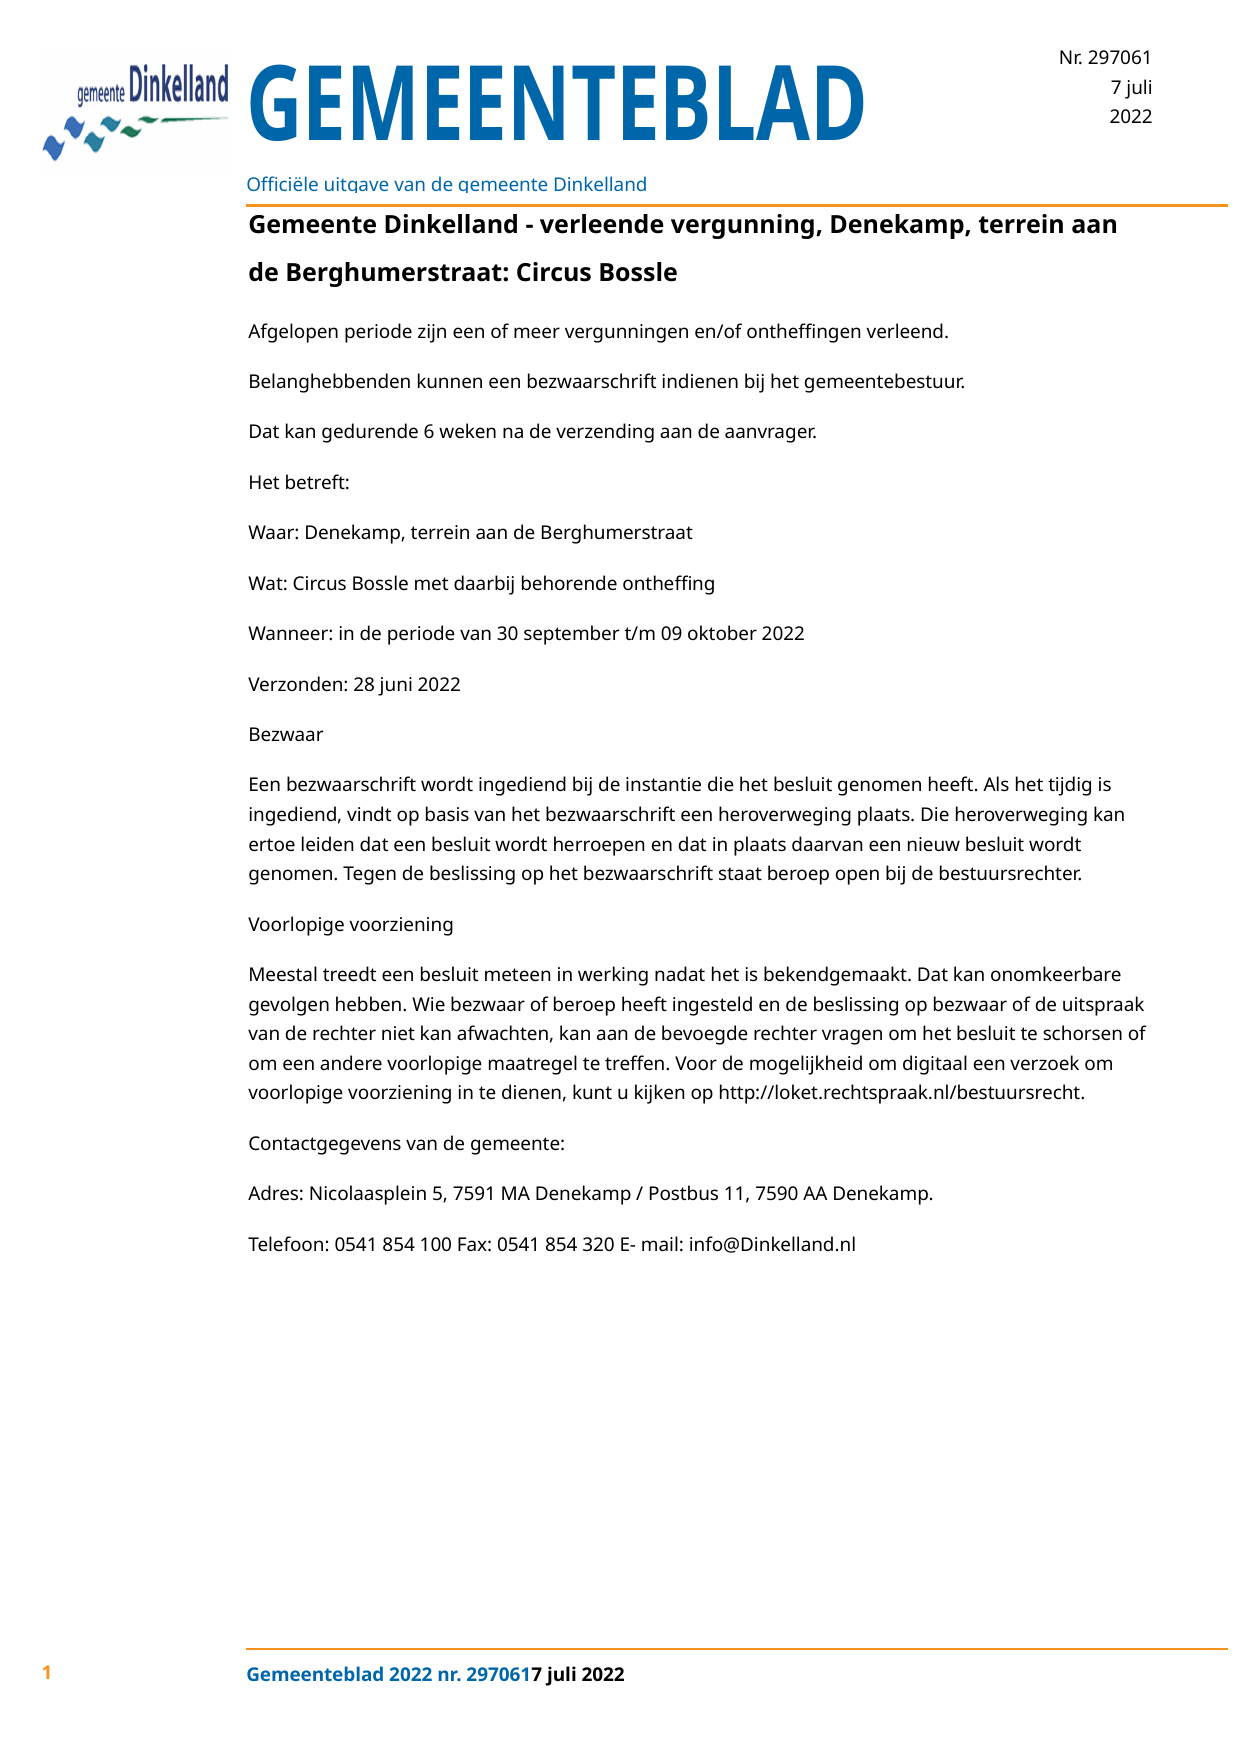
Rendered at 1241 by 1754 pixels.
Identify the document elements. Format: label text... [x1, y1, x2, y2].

text Telefoon: 0541 854 100 Fax: 0541 854 320 E- mail: info@Dinkelland.nl [248, 1231, 1152, 1257]
text Afgelopen periode zijn een of meer vergunningen en/of ontheffingen verleend. [248, 318, 1152, 344]
text Een bezwaarschrift wordt ingediend bij de instantie die het besluit genomen heeft. Als het tijdig is ingediend, vindt op basis van het bezwaarschrift een heroverweging plaats. Die heroverweging kan ertoe leiden dat een besluit wordt herroepen en dat in plaats daarvan een nieuw besluit wordt genomen. Tegen de beslissing op het bezwaarschrift staat beroep open bij de bestuursrechter. [248, 772, 1152, 886]
text Waar: Denekamp, terrein aan de Berghumerstraat [248, 519, 1152, 545]
text Adres: Nicolaasplein 5, 7591 MA Denekamp / Postbus 11, 7590 AA Denekamp. [248, 1180, 1152, 1206]
text Belanghebbenden kunnen een bezwaarschrift indienen bij het gemeentebestuur. [248, 368, 1152, 394]
text Verzonden: 28 juni 2022 [248, 671, 1152, 697]
text Het betreft: [248, 469, 1152, 495]
text Gemeente Dinkelland - verleende vergunning, Denekamp, terrein aan de Berghumerstraat: Circus Bossle [248, 207, 1152, 288]
picture [41, 47, 231, 172]
text Contactgegevens van de gemeente: [248, 1130, 1152, 1156]
text Dat kan gedurende 6 weken na de verzending aan de aanvrager. [248, 419, 1152, 444]
text Meestal treedt een besluit meteen in werking nadat het is bekendgemaakt. Dat kan onomkeerbare gevolgen hebben. Wie bezwaar of beroep heeft ingesteld en de beslissing op bezwaar of de uitspraak van de rechter niet kan afwachten, kan aan de bevoegde rechter vragen om het besluit te schorsen of om een andere voorlopige maatregel te treffen. Voor de mogelijkheid om digitaal een verzoek om voorlopige voorziening in te dienen, kunt u kijken op http://loket.rechtspraak.nl/bestuursrecht. [248, 961, 1152, 1105]
text Bezwaar [248, 721, 1152, 747]
text Wat: Circus Bossle met daarbij behorende ontheffing [248, 570, 1152, 596]
text Voorlopige voorziening [248, 911, 1152, 937]
text Wanneer: in de periode van 30 september t/m 09 oktober 2022 [248, 620, 1152, 646]
